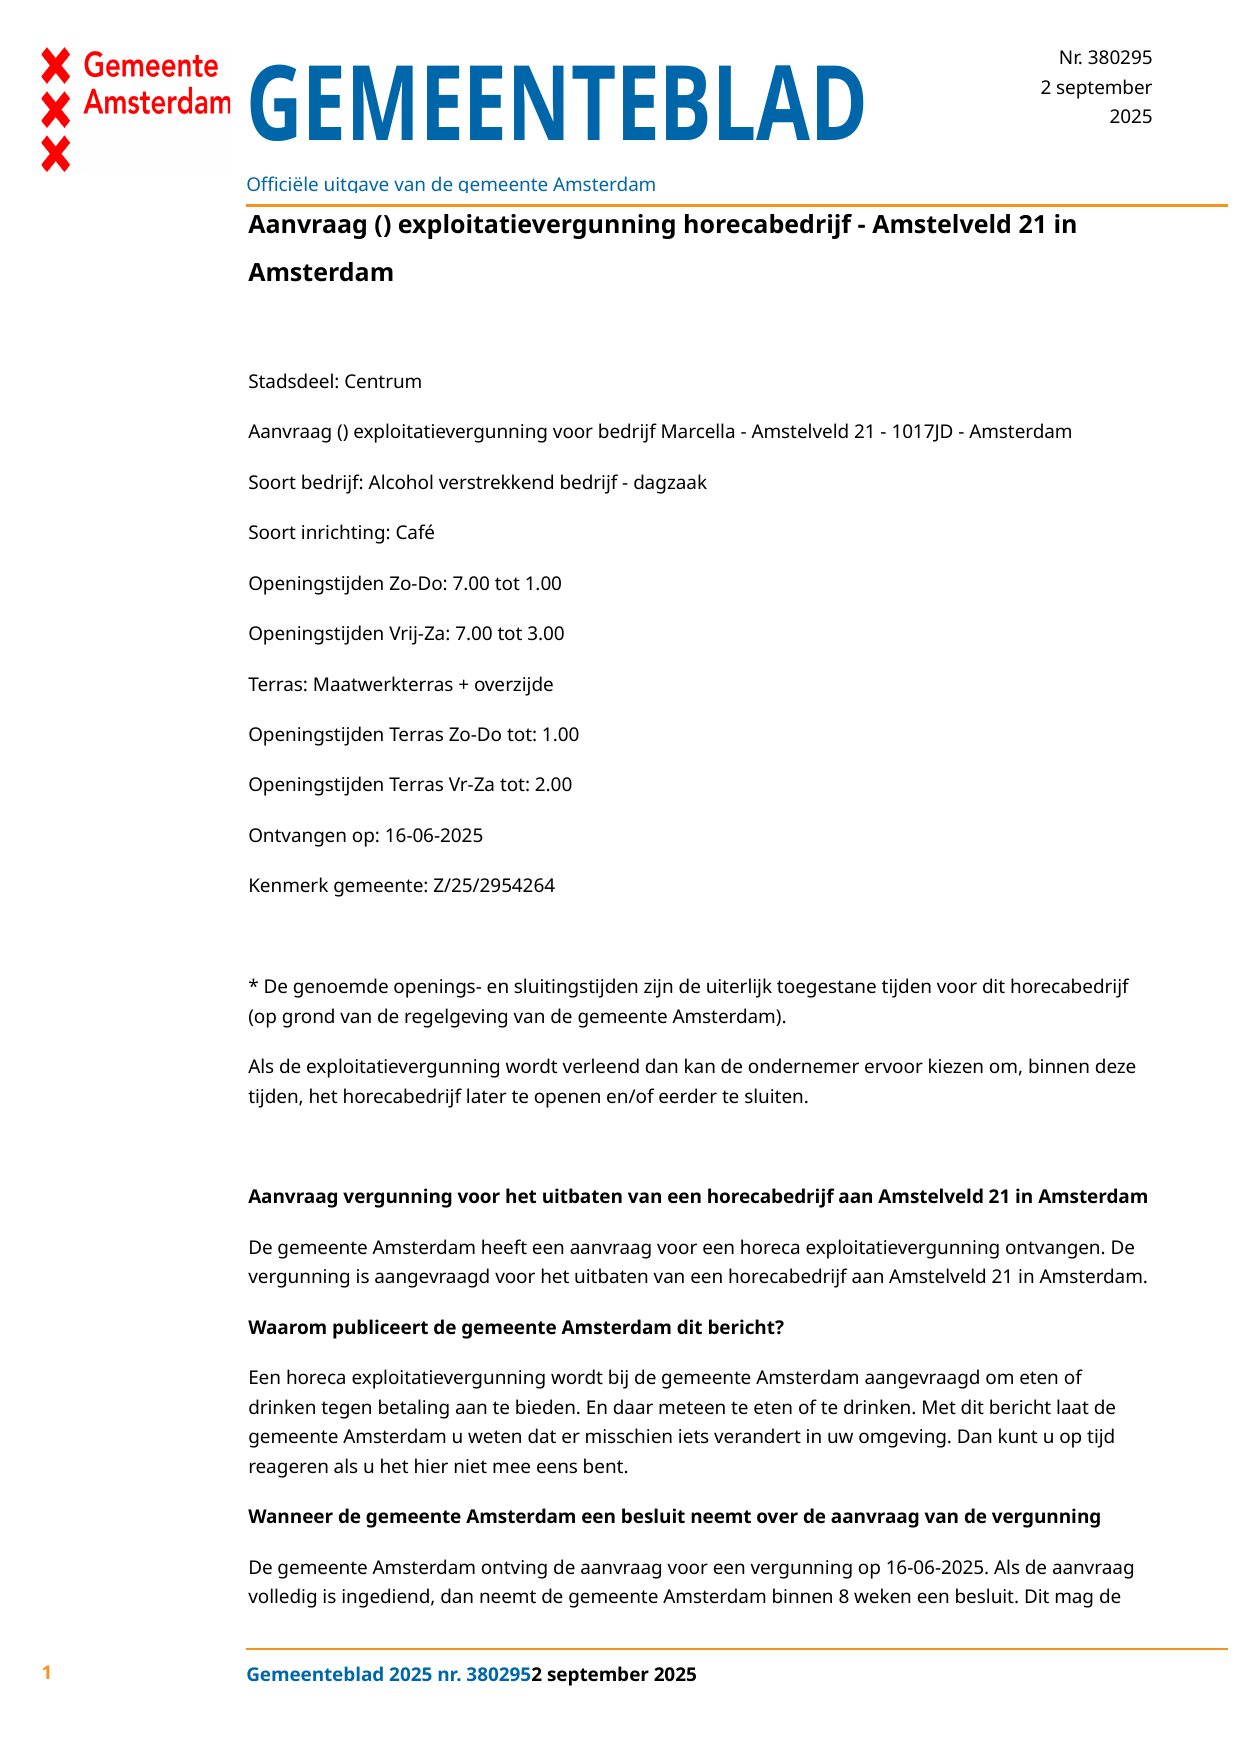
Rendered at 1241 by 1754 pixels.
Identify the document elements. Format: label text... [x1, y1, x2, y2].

text Aanvraag vergunning voor het uitbaten van een horecabedrijf aan Amstelveld 21 in Amsterdam [248, 1184, 1152, 1209]
text Openingstijden Zo-Do: 7.00 tot 1.00 [248, 570, 1152, 596]
text Als de exploitatievergunning wordt verleend dan kan de ondernemer ervoor kiezen om, binnen deze tijden, het horecabedrijf later te openen en/of eerder te sluiten. [248, 1053, 1152, 1109]
text Soort inrichting: Café [248, 519, 1152, 545]
text Aanvraag () exploitatievergunning horecabedrijf - Amstelveld 21 in Amsterdam [248, 207, 1152, 288]
text Aanvraag () exploitatievergunning voor bedrijf Marcella - Amstelveld 21 - 1017JD - Amsterdam [248, 419, 1152, 444]
text Wanneer de gemeente Amsterdam een besluit neemt over de aanvraag van de vergunning [248, 1504, 1152, 1529]
text Openingstijden Terras Zo-Do tot: 1.00 [248, 721, 1152, 747]
text Ontvangen op: 16-06-2025 [248, 822, 1152, 848]
text Soort bedrijf: Alcohol verstrekkend bedrijf - dagzaak [248, 469, 1152, 495]
picture [41, 47, 231, 172]
text Kenmerk gemeente: Z/25/2954264 [248, 872, 1152, 898]
text * De genoemde openings- en sluitingstijden zijn de uiterlijk toegestane tijden voor dit horecabedrijf (op grond van de regelgeving van de gemeente Amsterdam). [248, 973, 1152, 1029]
text Terras: Maatwerkterras + overzijde [248, 671, 1152, 697]
text Waarom publiceert de gemeente Amsterdam dit bericht? [248, 1314, 1152, 1340]
text Een horeca exploitatievergunning wordt bij de gemeente Amsterdam aangevraagd om eten of drinken tegen betaling aan te bieden. En daar meteen te eten of te drinken. Met dit bericht laat de gemeente Amsterdam u weten dat er misschien iets verandert in uw omgeving. Dan kunt u op tijd reageren als u het hier niet mee eens bent. [248, 1364, 1152, 1479]
text De gemeente Amsterdam ontving de aanvraag voor een vergunning op 16-06-2025. Als de aanvraag volledig is ingediend, dan neemt de gemeente Amsterdam binnen 8 weken een besluit. Dit mag de [248, 1554, 1152, 1609]
text Openingstijden Vrij-Za: 7.00 tot 3.00 [248, 620, 1152, 646]
text Stadsdeel: Centrum [248, 368, 1152, 394]
text De gemeente Amsterdam heeft een aanvraag voor een horeca exploitatievergunning ontvangen. De vergunning is aangevraagd voor het uitbaten van een horecabedrijf aan Amstelveld 21 in Amsterdam. [248, 1234, 1152, 1289]
text Openingstijden Terras Vr-Za tot: 2.00 [248, 772, 1152, 797]
